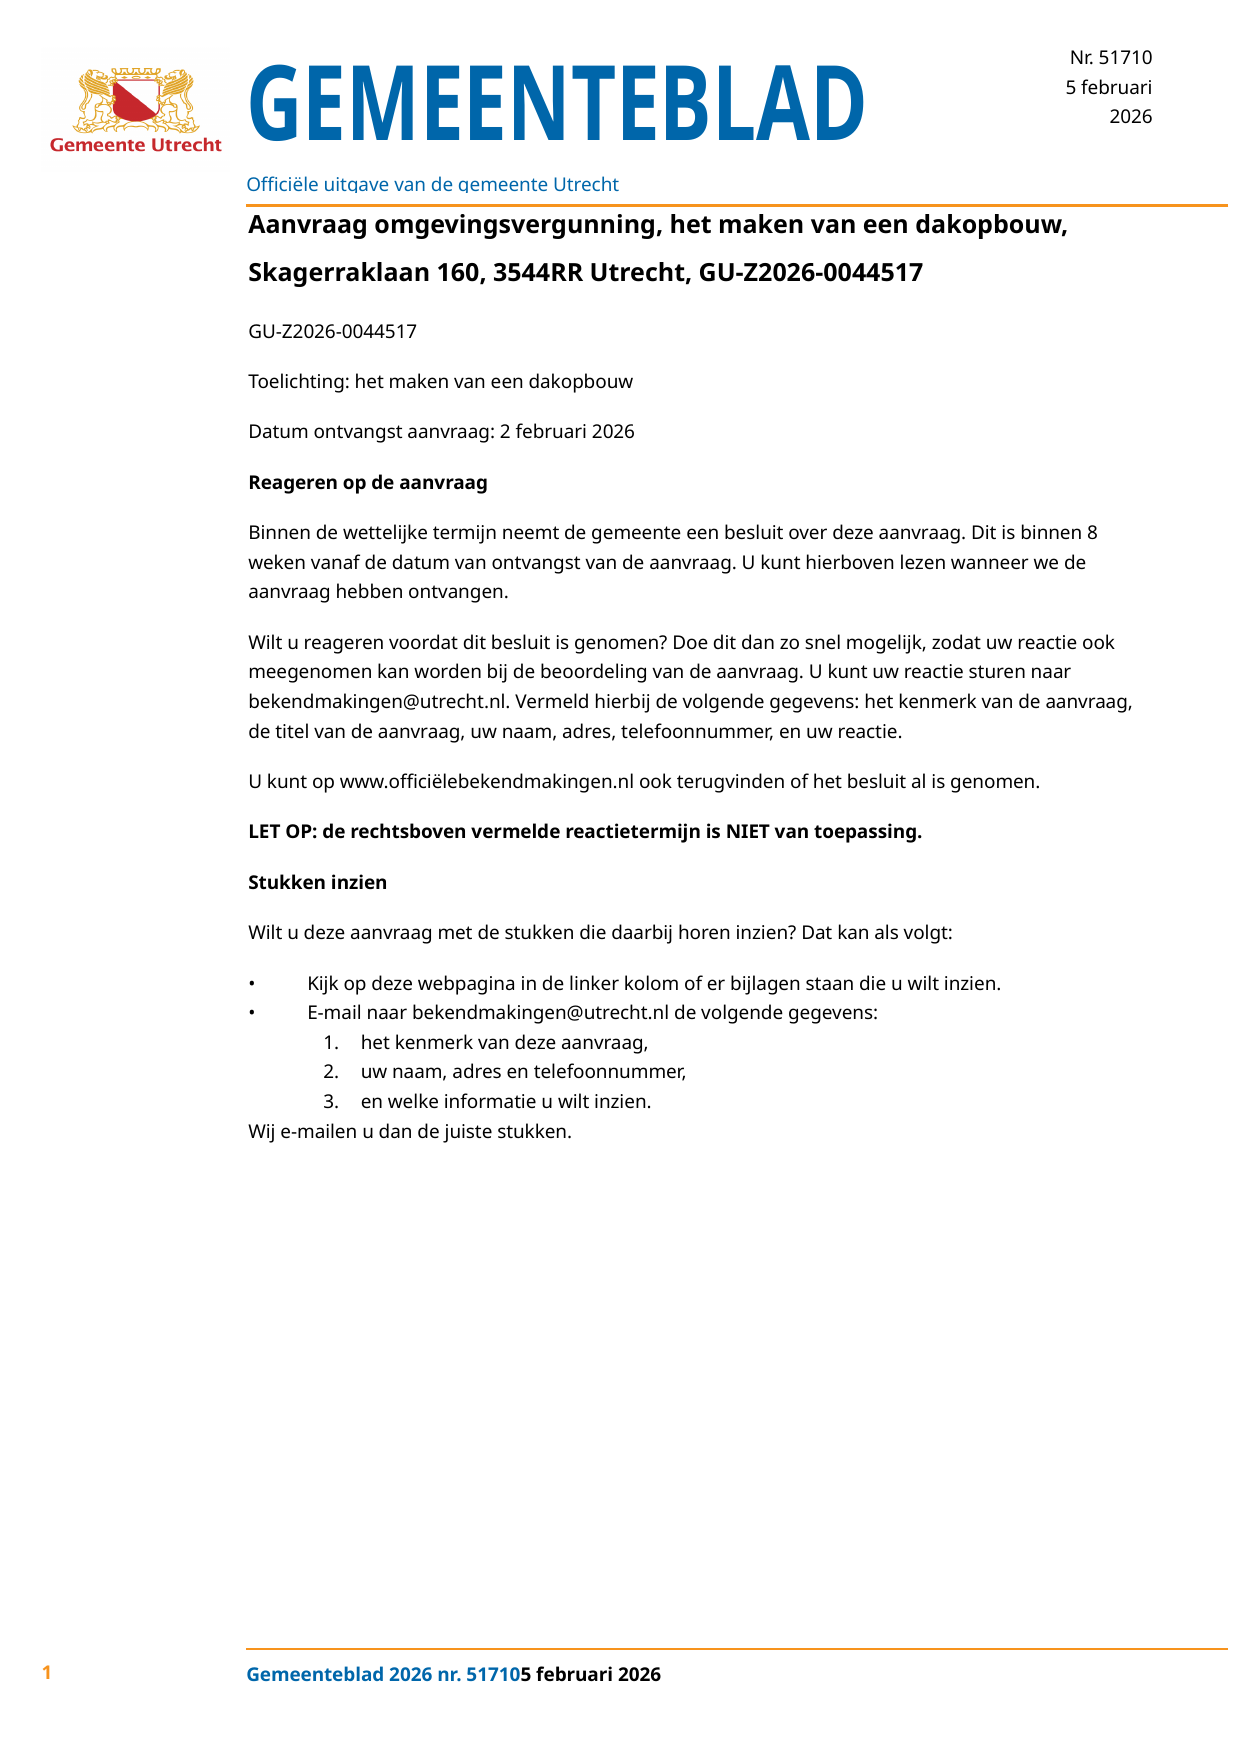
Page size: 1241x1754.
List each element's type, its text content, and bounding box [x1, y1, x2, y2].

text Binnen de wettelijke termijn neemt de gemeente een besluit over deze aanvraag. Dit is binnen 8 weken vanaf de datum van ontvangst van de aanvraag. U kunt hierboven lezen wanneer we de aanvraag hebben ontvangen. [248, 519, 1152, 604]
text Toelichting: het maken van een dakopbouw [248, 368, 1152, 394]
text LET OP: de rechtsboven vermelde reactietermijn is NIET van toepassing. [248, 819, 1152, 844]
text Stukken inzien [248, 869, 1152, 895]
picture [41, 47, 231, 172]
text Wij e-mailen u dan de juiste stukken. [248, 1118, 1152, 1144]
text Wilt u reageren voordat dit besluit is genomen? Doe dit dan zo snel mogelijk, zodat uw reactie ook meegenomen kan worden bij de beoordeling van de aanvraag. U kunt uw reactie sturen naar bekendmakingen@utrecht.nl. Vermeld hierbij de volgende gegevens: het kenmerk van de aanvraag, de titel van de aanvraag, uw naam, adres, telefoonnummer, en uw reactie. [248, 629, 1152, 744]
text Wilt u deze aanvraag met de stukken die daarbij horen inzien? Dat kan als volgt: [248, 919, 1152, 945]
text GU-Z2026-0044517 [248, 318, 1152, 344]
text Datum ontvangst aanvraag: 2 februari 2026 [248, 419, 1152, 444]
list uw naam, adres en telefoonnummer, [323, 1059, 1152, 1084]
text U kunt op www.officiëlebekendmakingen.nl ook terugvinden of het besluit al is genomen. [248, 768, 1152, 794]
text Reageren op de aanvraag [248, 469, 1152, 495]
list en welke informatie u wilt inzien. [323, 1088, 1152, 1114]
text Aanvraag omgevingsvergunning, het maken van een dakopbouw, Skagerraklaan 160, 3544RR Utrecht, GU-Z2026-0044517 [248, 207, 1152, 288]
list Kijk op deze webpagina in de linker kolom of er bijlagen staan die u wilt inzien. [248, 970, 1152, 996]
list het kenmerk van deze aanvraag, [323, 1029, 1152, 1055]
list E-mail naar bekendmakingen@utrecht.nl de volgende gegevens: [248, 999, 1152, 1025]
